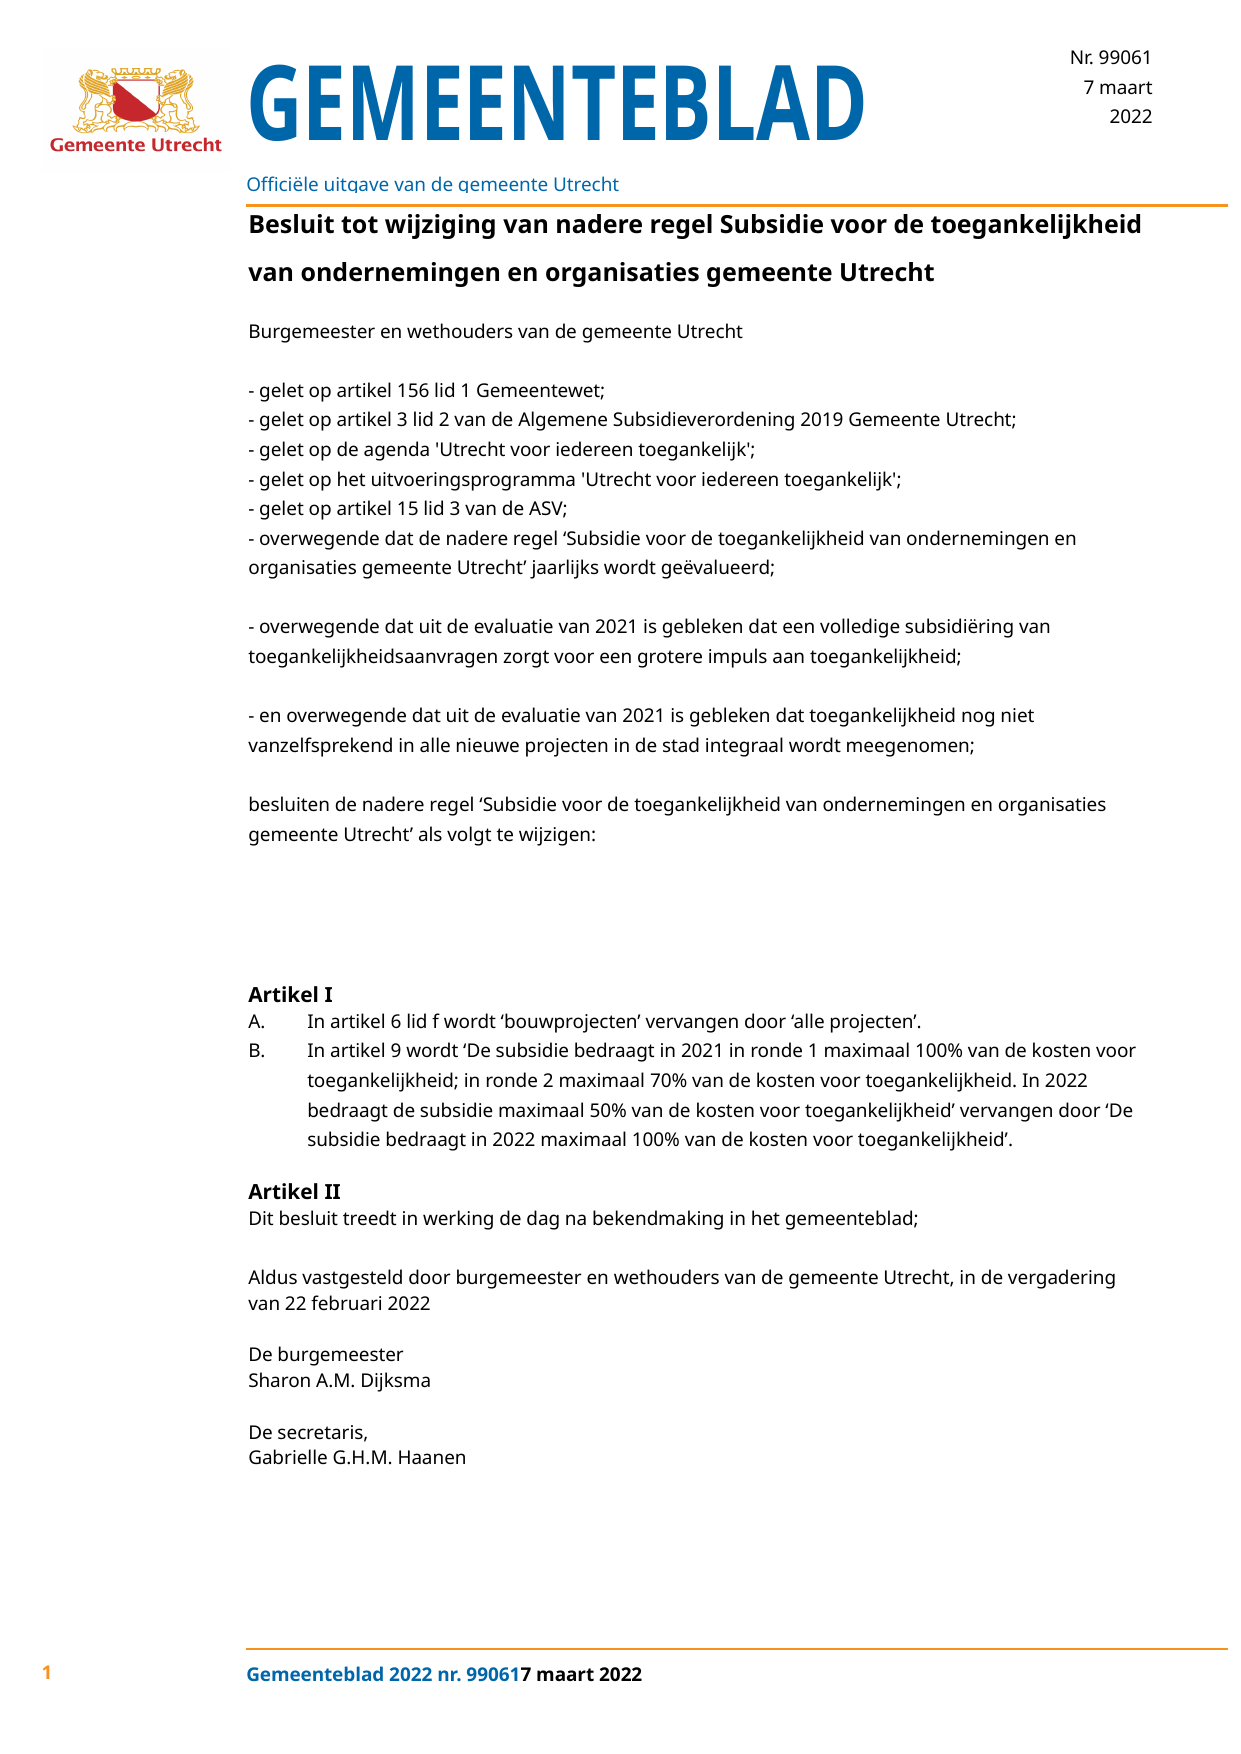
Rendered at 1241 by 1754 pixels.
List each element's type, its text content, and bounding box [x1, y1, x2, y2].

text besluiten de nadere regel ‘Subsidie voor de toegankelijkheid van ondernemingen en organisaties gemeente Utrecht’ als volgt te wijzigen: [248, 791, 1152, 847]
text Gabrielle G.H.M. Haanen [248, 1444, 1152, 1470]
text Dit besluit treedt in werking de dag na bekendmaking in het gemeenteblad; [248, 1205, 1152, 1231]
text - gelet op de agenda 'Utrecht voor iedereen toegankelijk'; [248, 436, 1152, 462]
text De burgemeester [248, 1342, 1152, 1367]
text Artikel II [248, 1177, 1152, 1205]
list In artikel 6 lid f wordt ‘bouwprojecten’ vervangen door ‘alle projecten’. [248, 1008, 1152, 1034]
text - overwegende dat uit de evaluatie van 2021 is gebleken dat een volledige subsidiëring van toegankelijkheidsaanvragen zorgt voor een grotere impuls aan toegankelijkheid; [248, 614, 1152, 669]
list In artikel 9 wordt ‘De subsidie bedraagt in 2021 in ronde 1 maximaal 100% van de kosten voor toegankelijkheid; in ronde 2 maximaal 70% van de kosten voor toegankelijkheid. In 2022 bedraagt de subsidie maximaal 50% van de kosten voor toegankelijkheid’ vervangen door ‘De subsidie bedraagt in 2022 maximaal 100% van de kosten voor toegankelijkheid’. [248, 1038, 1152, 1152]
text - gelet op artikel 15 lid 3 van de ASV; [248, 495, 1152, 521]
text - gelet op artikel 3 lid 2 van de Algemene Subsidieverordening 2019 Gemeente Utrecht; [248, 407, 1152, 432]
text - gelet op artikel 156 lid 1 Gemeentewet; [248, 377, 1152, 403]
text Artikel I [248, 980, 1152, 1008]
text Aldus vastgesteld door burgemeester en wethouders van de gemeente Utrecht, in de vergadering van 22 februari 2022 [248, 1264, 1152, 1316]
picture [41, 47, 231, 172]
text Sharon A.M. Dijksma [248, 1367, 1152, 1393]
text - overwegende dat de nadere regel ‘Subsidie voor de toegankelijkheid van ondernemingen en organisaties gemeente Utrecht’ jaarlijks wordt geëvalueerd; [248, 525, 1152, 580]
text Burgemeester en wethouders van de gemeente Utrecht [248, 318, 1152, 344]
text - gelet op het uitvoeringsprogramma 'Utrecht voor iedereen toegankelijk'; [248, 466, 1152, 492]
text Besluit tot wijziging van nadere regel Subsidie voor de toegankelijkheid van ondernemingen en organisaties gemeente Utrecht [248, 207, 1152, 288]
text - en overwegende dat uit de evaluatie van 2021 is gebleken dat toegankelijkheid nog niet vanzelfsprekend in alle nieuwe projecten in de stad integraal wordt meegenomen; [248, 702, 1152, 758]
text De secretaris, [248, 1419, 1152, 1444]
